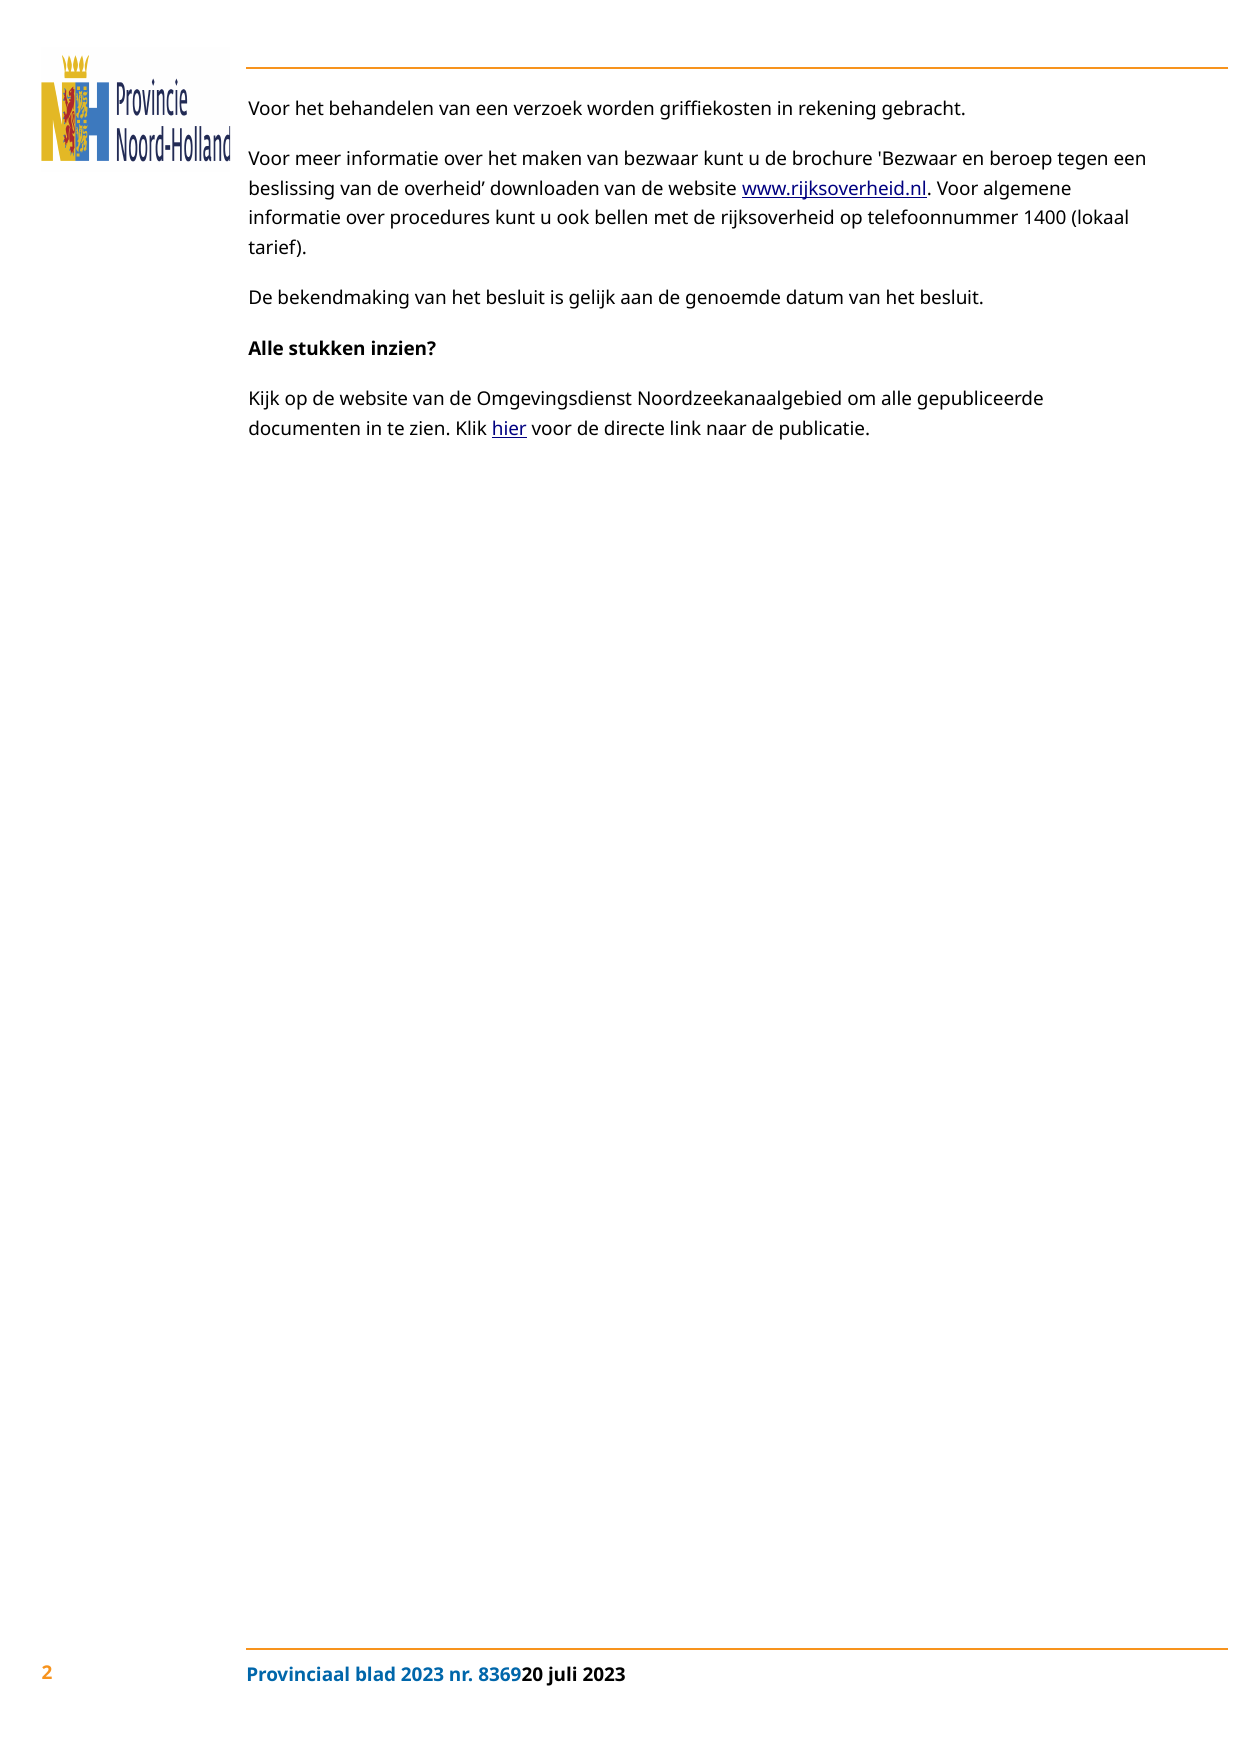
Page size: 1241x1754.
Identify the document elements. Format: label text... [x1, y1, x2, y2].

text De bekendmaking van het besluit is gelijk aan de genoemde datum van het besluit. [248, 284, 1152, 310]
text Voor het behandelen van een verzoek worden griffiekosten in rekening gebracht. [248, 95, 1152, 121]
text Alle stukken inzien? [248, 335, 1152, 361]
text Voor meer informatie over het maken van bezwaar kunt u de brochure 'Bezwaar en beroep tegen een beslissing van de overheid’ downloaden van de website www.rijksoverheid.nl. Voor algemene informatie over procedures kunt u ook bellen met de rijksoverheid op telefoonnummer 1400 (lokaal tarief). [248, 145, 1152, 260]
picture [41, 47, 231, 172]
text Kijk op de website van de Omgevingsdienst Noordzeekanaalgebied om alle gepubliceerde documenten in te zien. Klik hier voor de directe link naar de publicatie. [248, 385, 1152, 441]
